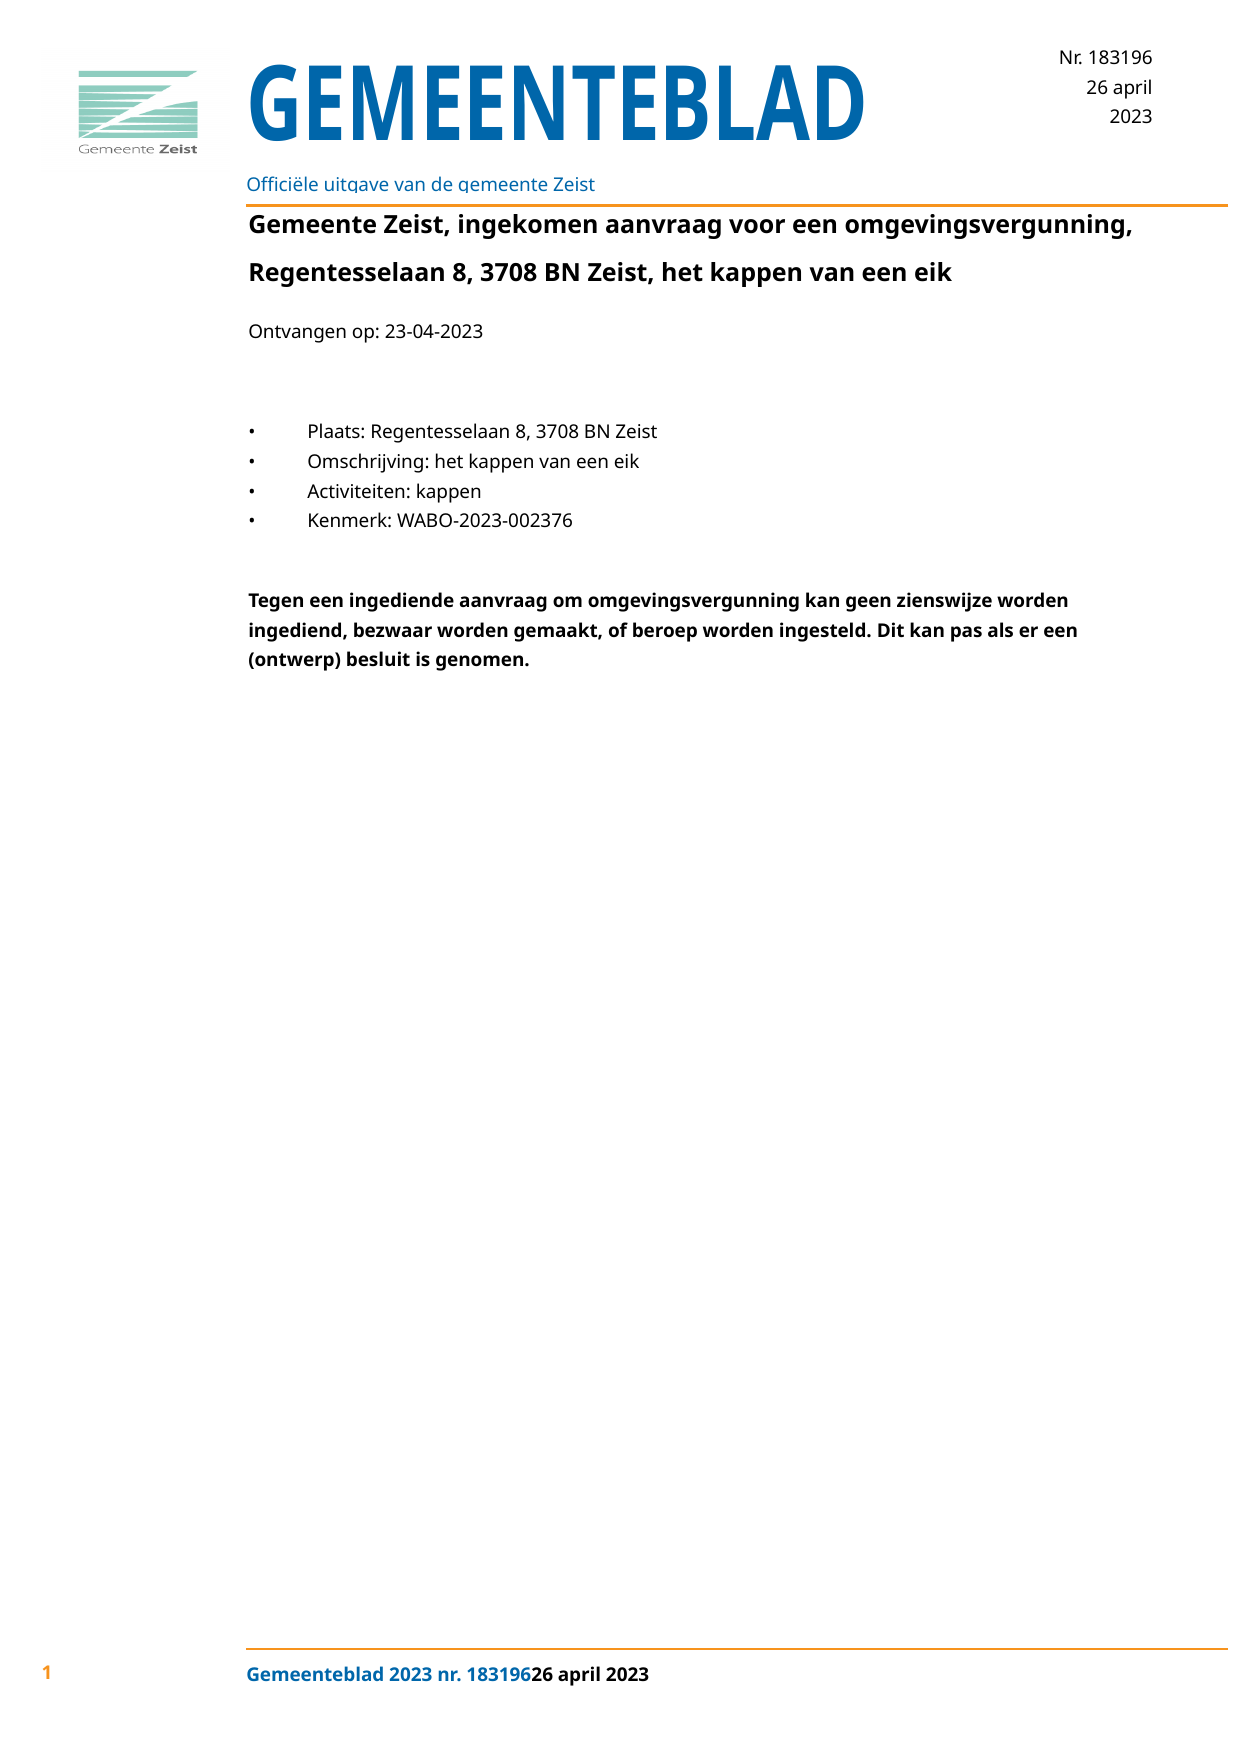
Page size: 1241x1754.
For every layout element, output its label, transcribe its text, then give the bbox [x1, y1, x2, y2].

picture [41, 47, 231, 172]
list Plaats: Regentesselaan 8, 3708 BN Zeist [248, 419, 1152, 444]
list Omschrijving: het kappen van een eik [248, 448, 1152, 474]
list Kenmerk: WABO-2023-002376 [248, 507, 1152, 533]
text Tegen een ingediende aanvraag om omgevingsvergunning kan geen zienswijze worden ingediend, bezwaar worden gemaakt, of beroep worden ingesteld. Dit kan pas als er een (ontwerp) besluit is genomen. [248, 587, 1152, 672]
text Ontvangen op: 23-04-2023 [248, 318, 1152, 344]
text Gemeente Zeist, ingekomen aanvraag voor een omgevingsvergunning, Regentesselaan 8, 3708 BN Zeist, het kappen van een eik [248, 207, 1152, 288]
list Activiteiten: kappen [248, 478, 1152, 504]
